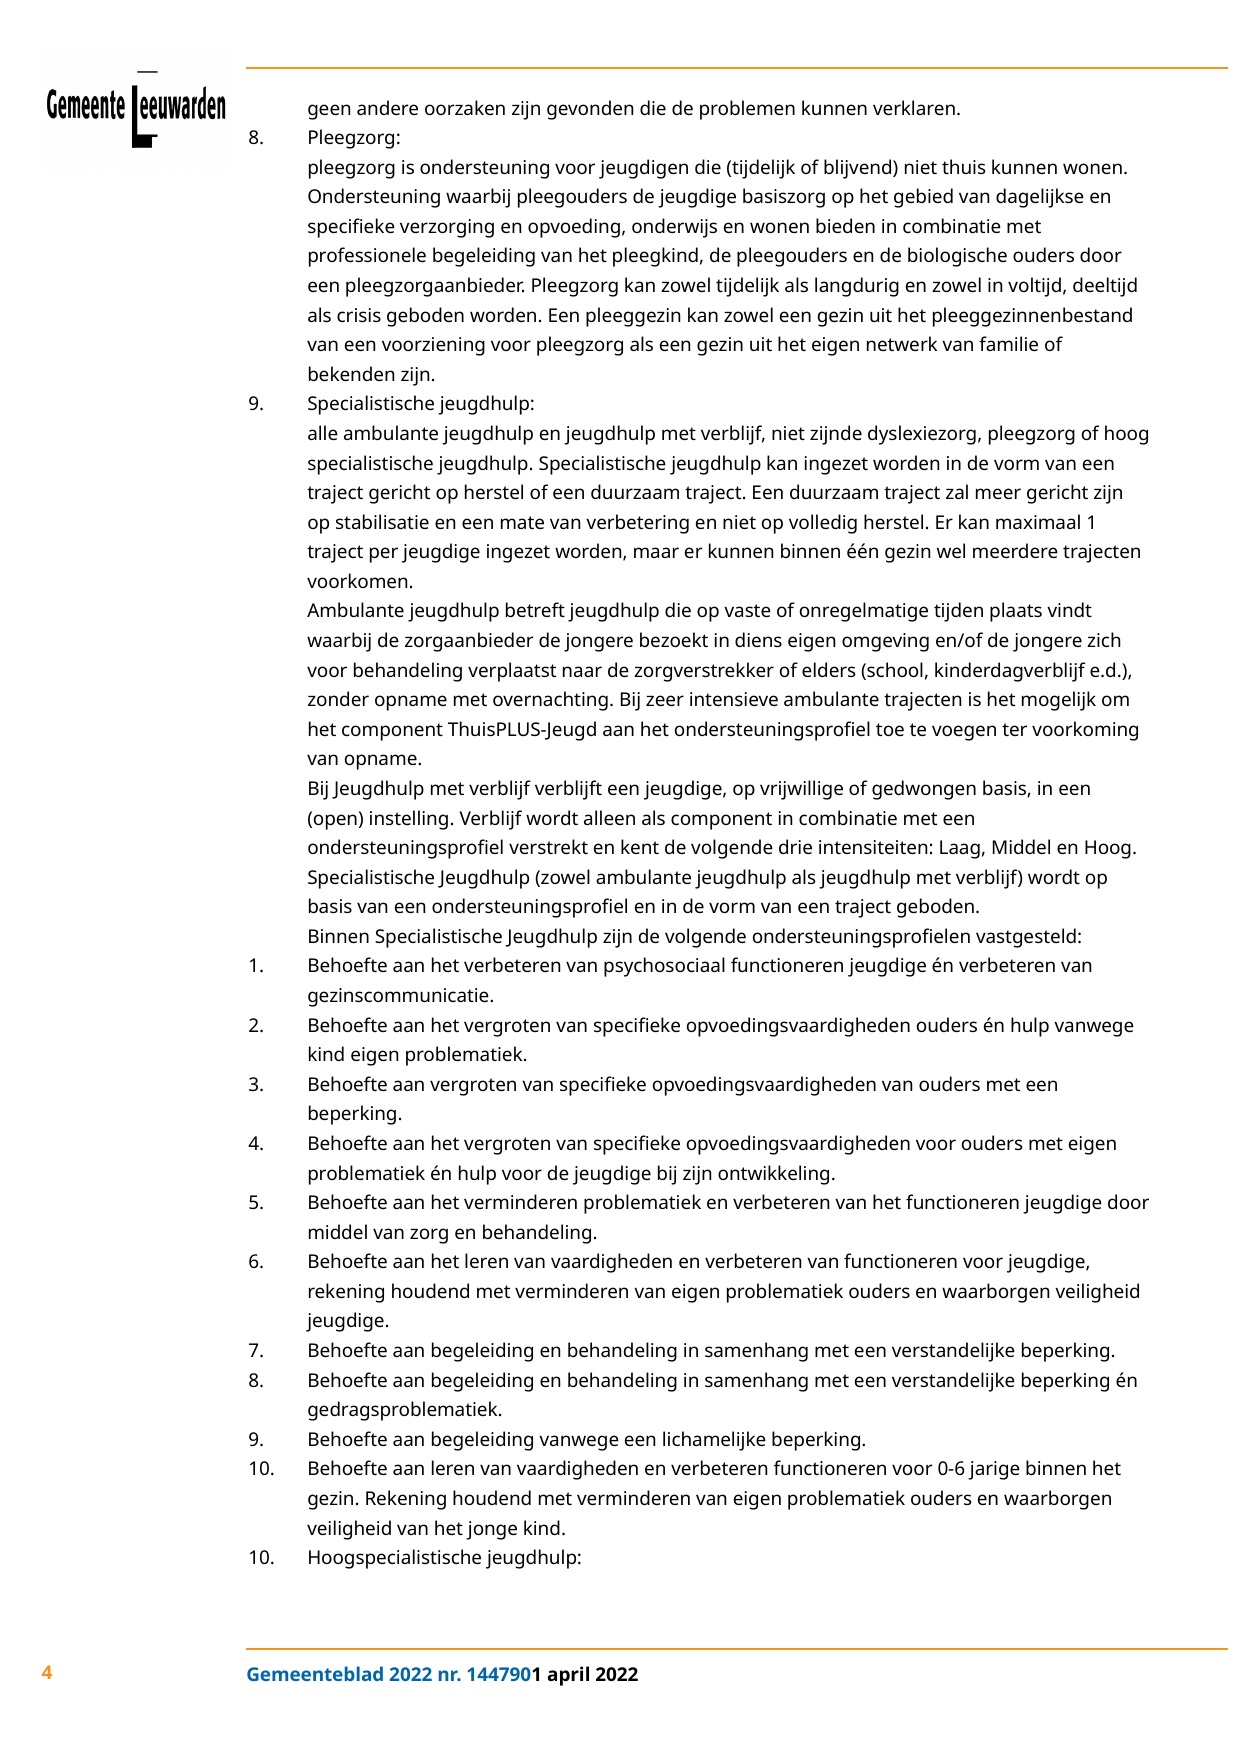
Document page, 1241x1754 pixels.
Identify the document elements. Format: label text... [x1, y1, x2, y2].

list Behoefte aan begeleiding vanwege een lichamelijke beperking. [248, 1426, 1152, 1452]
list Ambulante jeugdhulp betreft jeugdhulp die op vaste of onregelmatige tijden plaats vindt waarbij de zorgaanbieder de jongere bezoekt in diens eigen omgeving en/of de jongere zich voor behandeling verplaatst naar de zorgverstrekker of elders (school, kinderdagverblijf e.d.), zonder opname met overnachting. Bij zeer intensieve ambulante trajecten is het mogelijk om het component ThuisPLUS-Jeugd aan het ondersteuningsprofiel toe te voegen ter voorkoming van opname. [248, 598, 1152, 771]
list Behoefte aan vergroten van specifieke opvoedingsvaardigheden van ouders met een beperking. [248, 1071, 1152, 1126]
list Specialistische Jeugdhulp (zowel ambulante jeugdhulp als jeugdhulp met verblijf) wordt op basis van een ondersteuningsprofiel en in de vorm van een traject geboden. [248, 864, 1152, 919]
list Behoefte aan het verbeteren van psychosociaal functioneren jeugdige én verbeteren van gezinscommunicatie. [248, 953, 1152, 1008]
list Behoefte aan begeleiding en behandeling in samenhang met een verstandelijke beperking én gedragsproblematiek. [248, 1367, 1152, 1422]
list Behoefte aan leren van vaardigheden en verbeteren functioneren voor 0-6 jarige binnen het gezin. Rekening houdend met verminderen van eigen problematiek ouders en waarborgen veiligheid van het jonge kind. [248, 1456, 1152, 1541]
list Binnen Specialistische Jeugdhulp zijn de volgende ondersteuningsprofielen vastgesteld: [248, 923, 1152, 949]
list geen andere oorzaken zijn gevonden die de problemen kunnen verklaren. [248, 95, 1152, 121]
list Hoogspecialistische jeugdhulp: [248, 1544, 1152, 1570]
list Behoefte aan het verminderen problematiek en verbeteren van het functioneren jeugdige door middel van zorg en behandeling. [248, 1189, 1152, 1245]
list Behoefte aan het vergroten van specifieke opvoedingsvaardigheden ouders én hulp vanwege kind eigen problematiek. [248, 1012, 1152, 1067]
list pleegzorg is ondersteuning voor jeugdigen die (tijdelijk of blijvend) niet thuis kunnen wonen. Ondersteuning waarbij pleegouders de jeugdige basiszorg op het gebied van dagelijkse en specifieke verzorging en opvoeding, onderwijs en wonen bieden in combinatie met professionele begeleiding van het pleegkind, de pleegouders en de biologische ouders door een pleegzorgaanbieder. Pleegzorg kan zowel tijdelijk als langdurig en zowel in voltijd, deeltijd als crisis geboden worden. Een pleeggezin kan zowel een gezin uit het pleeggezinnenbestand van een voorziening voor pleegzorg als een gezin uit het eigen netwerk van familie of bekenden zijn. [248, 154, 1152, 387]
list Pleegzorg: [248, 124, 1152, 150]
list Bij Jeugdhulp met verblijf verblijft een jeugdige, op vrijwillige of gedwongen basis, in een (open) instelling. Verblijf wordt alleen als component in combinatie met een ondersteuningsprofiel verstrekt en kent de volgende drie intensiteiten: Laag, Middel en Hoog. [248, 775, 1152, 860]
picture [41, 47, 231, 172]
list alle ambulante jeugdhulp en jeugdhulp met verblijf, niet zijnde dyslexiezorg, pleegzorg of hoog specialistische jeugdhulp. Specialistische jeugdhulp kan ingezet worden in de vorm van een traject gericht op herstel of een duurzaam traject. Een duurzaam traject zal meer gericht zijn op stabilisatie en een mate van verbetering en niet op volledig herstel. Er kan maximaal 1 traject per jeugdige ingezet worden, maar er kunnen binnen één gezin wel meerdere trajecten voorkomen. [248, 420, 1152, 594]
list Specialistische jeugdhulp: [248, 391, 1152, 416]
list Behoefte aan begeleiding en behandeling in samenhang met een verstandelijke beperking. [248, 1337, 1152, 1363]
list Behoefte aan het leren van vaardigheden en verbeteren van functioneren voor jeugdige, rekening houdend met verminderen van eigen problematiek ouders en waarborgen veiligheid jeugdige. [248, 1248, 1152, 1333]
list Behoefte aan het vergroten van specifieke opvoedingsvaardigheden voor ouders met eigen problematiek én hulp voor de jeugdige bij zijn ontwikkeling. [248, 1130, 1152, 1186]
